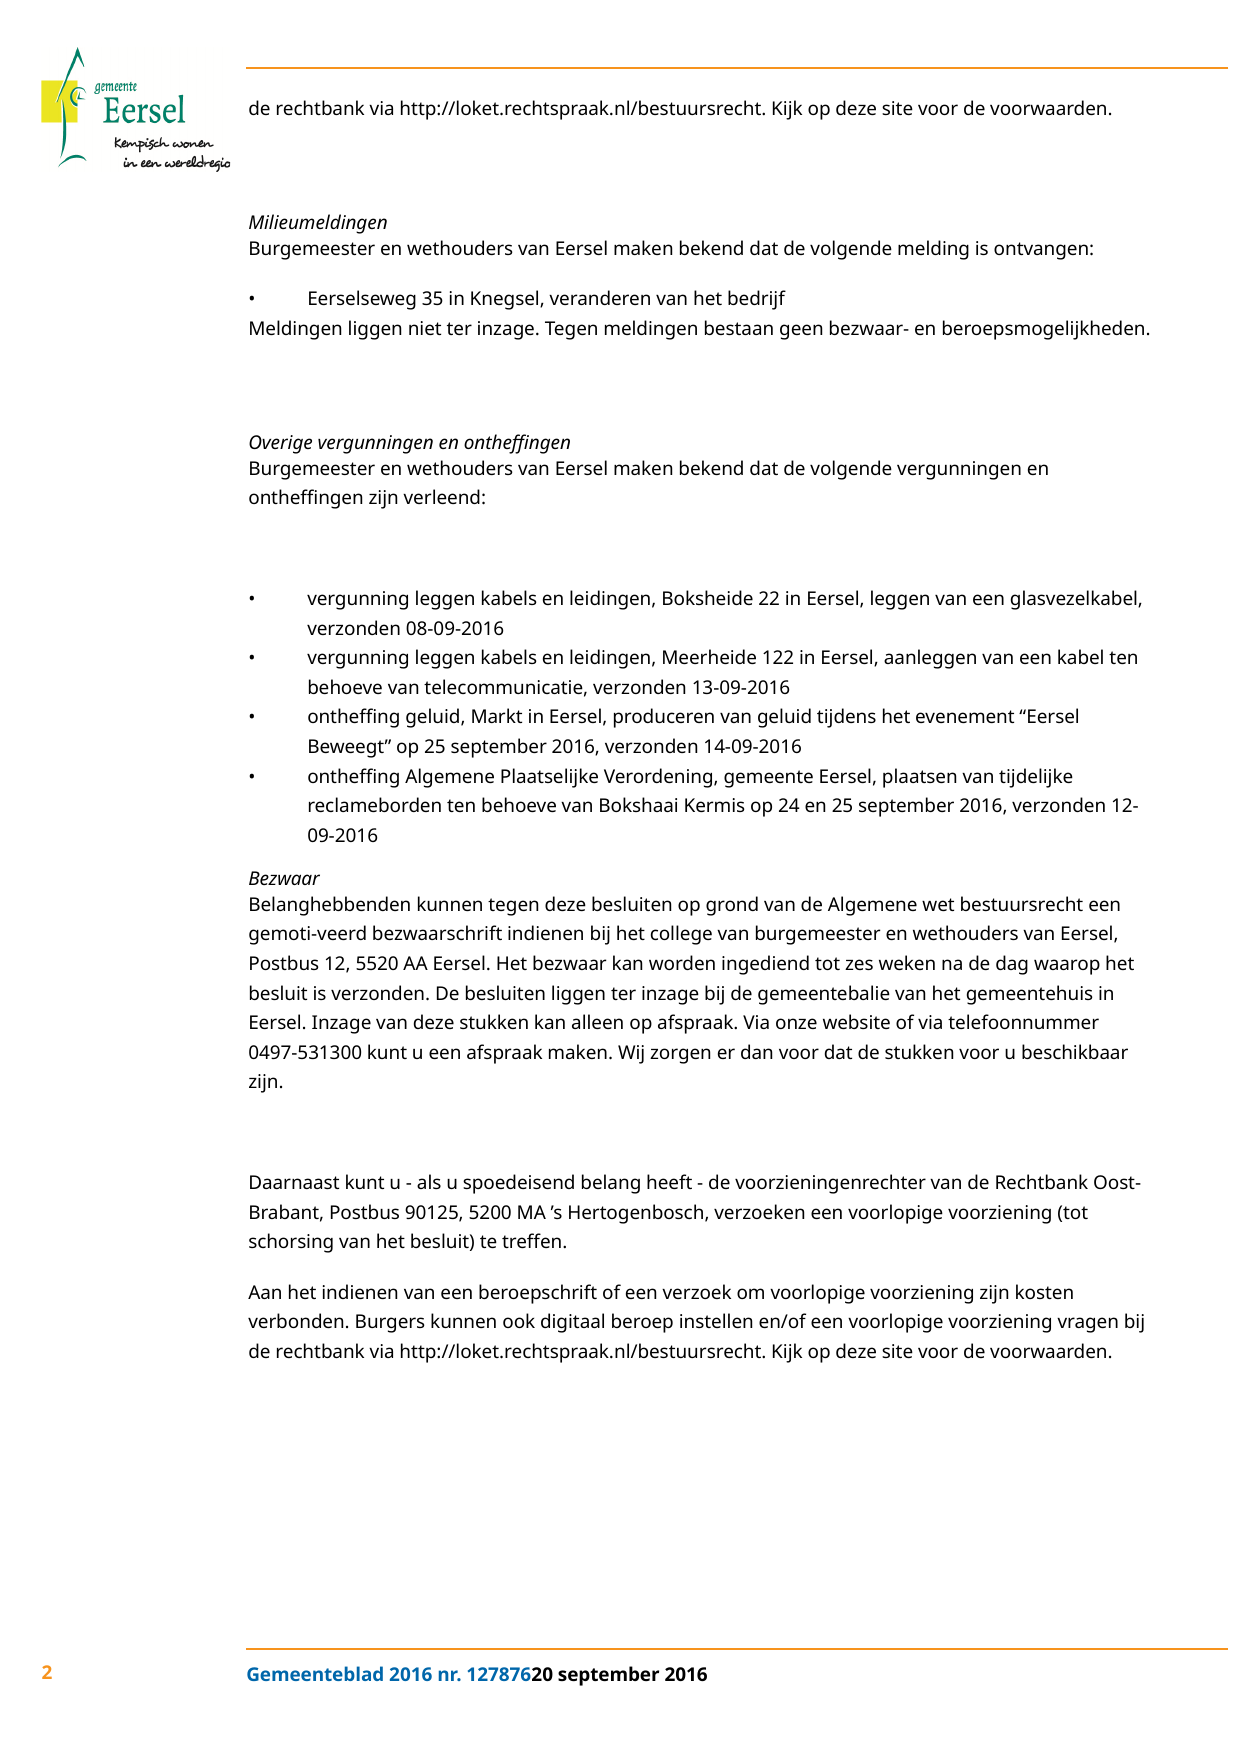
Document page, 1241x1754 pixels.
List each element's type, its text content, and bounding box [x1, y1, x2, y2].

text Milieumeldingen [248, 209, 1152, 235]
text Daarnaast kunt u - als u spoedeisend belang heeft - de voorzieningenrechter van de Rechtbank Oost-Brabant, Postbus 90125, 5200 MA ’s Hertogenbosch, verzoeken een voorlopige voorziening (tot schorsing van het besluit) te treffen. [248, 1169, 1152, 1254]
text Meldingen liggen niet ter inzage. Tegen meldingen bestaan geen bezwaar- en beroepsmogelijkheden. [248, 315, 1152, 341]
text Aan het indienen van een beroepschrift of een verzoek om voorlopige voorziening zijn kosten verbonden. Burgers kunnen ook digitaal beroep instellen en/of een voorlopige voorziening vragen bij de rechtbank via http://loket.rechtspraak.nl/bestuursrecht. Kijk op deze site voor de voorwaarden. [248, 1279, 1152, 1364]
text Bezwaar [248, 865, 1152, 891]
text Burgemeester en wethouders van Eersel maken bekend dat de volgende melding is ontvangen: [248, 235, 1152, 261]
picture [41, 47, 231, 172]
text Overige vergunningen en ontheffingen [248, 429, 1152, 455]
list Eerselseweg 35 in Knegsel, veranderen van het bedrijf [248, 285, 1152, 311]
text de rechtbank via http://loket.rechtspraak.nl/bestuursrecht. Kijk op deze site voor de voorwaarden. [248, 95, 1152, 121]
list ontheffing geluid, Markt in Eersel, produceren van geluid tijdens het evenement “Eersel Beweegt” op 25 september 2016, verzonden 14-09-2016 [248, 704, 1152, 759]
list vergunning leggen kabels en leidingen, Meerheide 122 in Eersel, aanleggen van een kabel ten behoeve van telecommunicatie, verzonden 13-09-2016 [248, 644, 1152, 700]
text Belanghebbenden kunnen tegen deze besluiten op grond van de Algemene wet bestuursrecht een gemoti-veerd bezwaarschrift indienen bij het college van burgemeester en wethouders van Eersel, Postbus 12, 5520 AA Eersel. Het bezwaar kan worden ingediend tot zes weken na de dag waarop het besluit is verzonden. De besluiten liggen ter inzage bij de gemeentebalie van het gemeentehuis in Eersel. Inzage van deze stukken kan alleen op afspraak. Via onze website of via telefoonnummer 0497-531300 kunt u een afspraak maken. Wij zorgen er dan voor dat de stukken voor u beschikbaar zijn. [248, 891, 1152, 1094]
text Burgemeester en wethouders van Eersel maken bekend dat de volgende vergunningen en ontheffingen zijn verleend: [248, 455, 1152, 510]
list vergunning leggen kabels en leidingen, Boksheide 22 in Eersel, leggen van een glasvezelkabel, verzonden 08-09-2016 [248, 585, 1152, 641]
list ontheffing Algemene Plaatselijke Verordening, gemeente Eersel, plaatsen van tijdelijke reclameborden ten behoeve van Bokshaai Kermis op 24 en 25 september 2016, verzonden 12-09-2016 [248, 763, 1152, 848]
